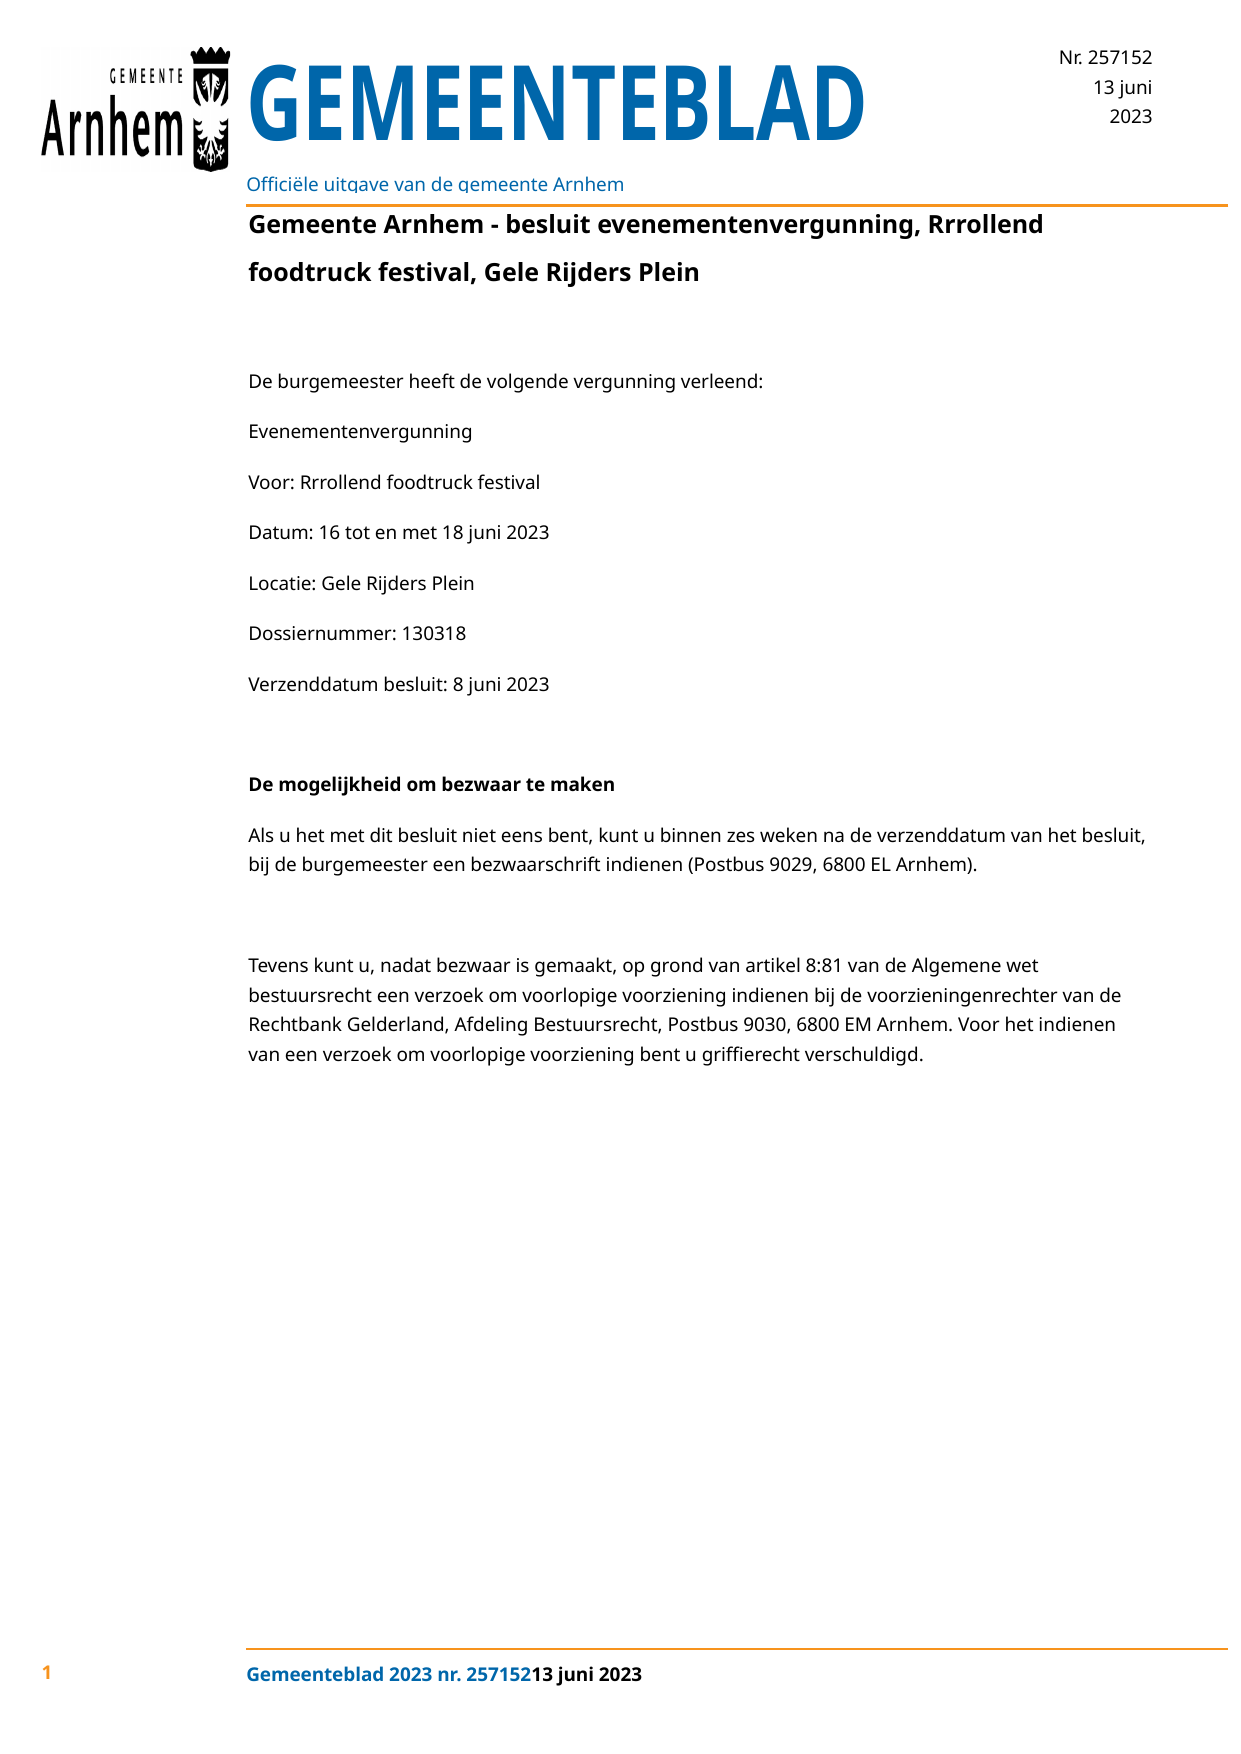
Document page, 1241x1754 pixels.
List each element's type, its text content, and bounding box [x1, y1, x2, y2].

text De mogelijkheid om bezwaar te maken [248, 772, 1152, 797]
text Tevens kunt u, nadat bezwaar is gemaakt, op grond van artikel 8:81 van de Algemene wet bestuursrecht een verzoek om voorlopige voorziening indienen bij de voorzieningenrechter van de Rechtbank Gelderland, Afdeling Bestuursrecht, Postbus 9030, 6800 EM Arnhem. Voor het indienen van een verzoek om voorlopige voorziening bent u griffierecht verschuldigd. [248, 952, 1152, 1067]
text Locatie: Gele Rijders Plein [248, 570, 1152, 596]
text Als u het met dit besluit niet eens bent, kunt u binnen zes weken na de verzenddatum van het besluit, bij de burgemeester een bezwaarschrift indienen (Postbus 9029, 6800 EL Arnhem). [248, 822, 1152, 877]
picture [41, 47, 231, 172]
text Gemeente Arnhem - besluit evenementenvergunning, Rrrollend foodtruck festival, Gele Rijders Plein [248, 207, 1152, 288]
text De burgemeester heeft de volgende vergunning verleend: [248, 368, 1152, 394]
text Verzenddatum besluit: 8 juni 2023 [248, 671, 1152, 697]
text Evenementenvergunning [248, 419, 1152, 444]
text Dossiernummer: 130318 [248, 620, 1152, 646]
text Voor: Rrrollend foodtruck festival [248, 469, 1152, 495]
text Datum: 16 tot en met 18 juni 2023 [248, 519, 1152, 545]
